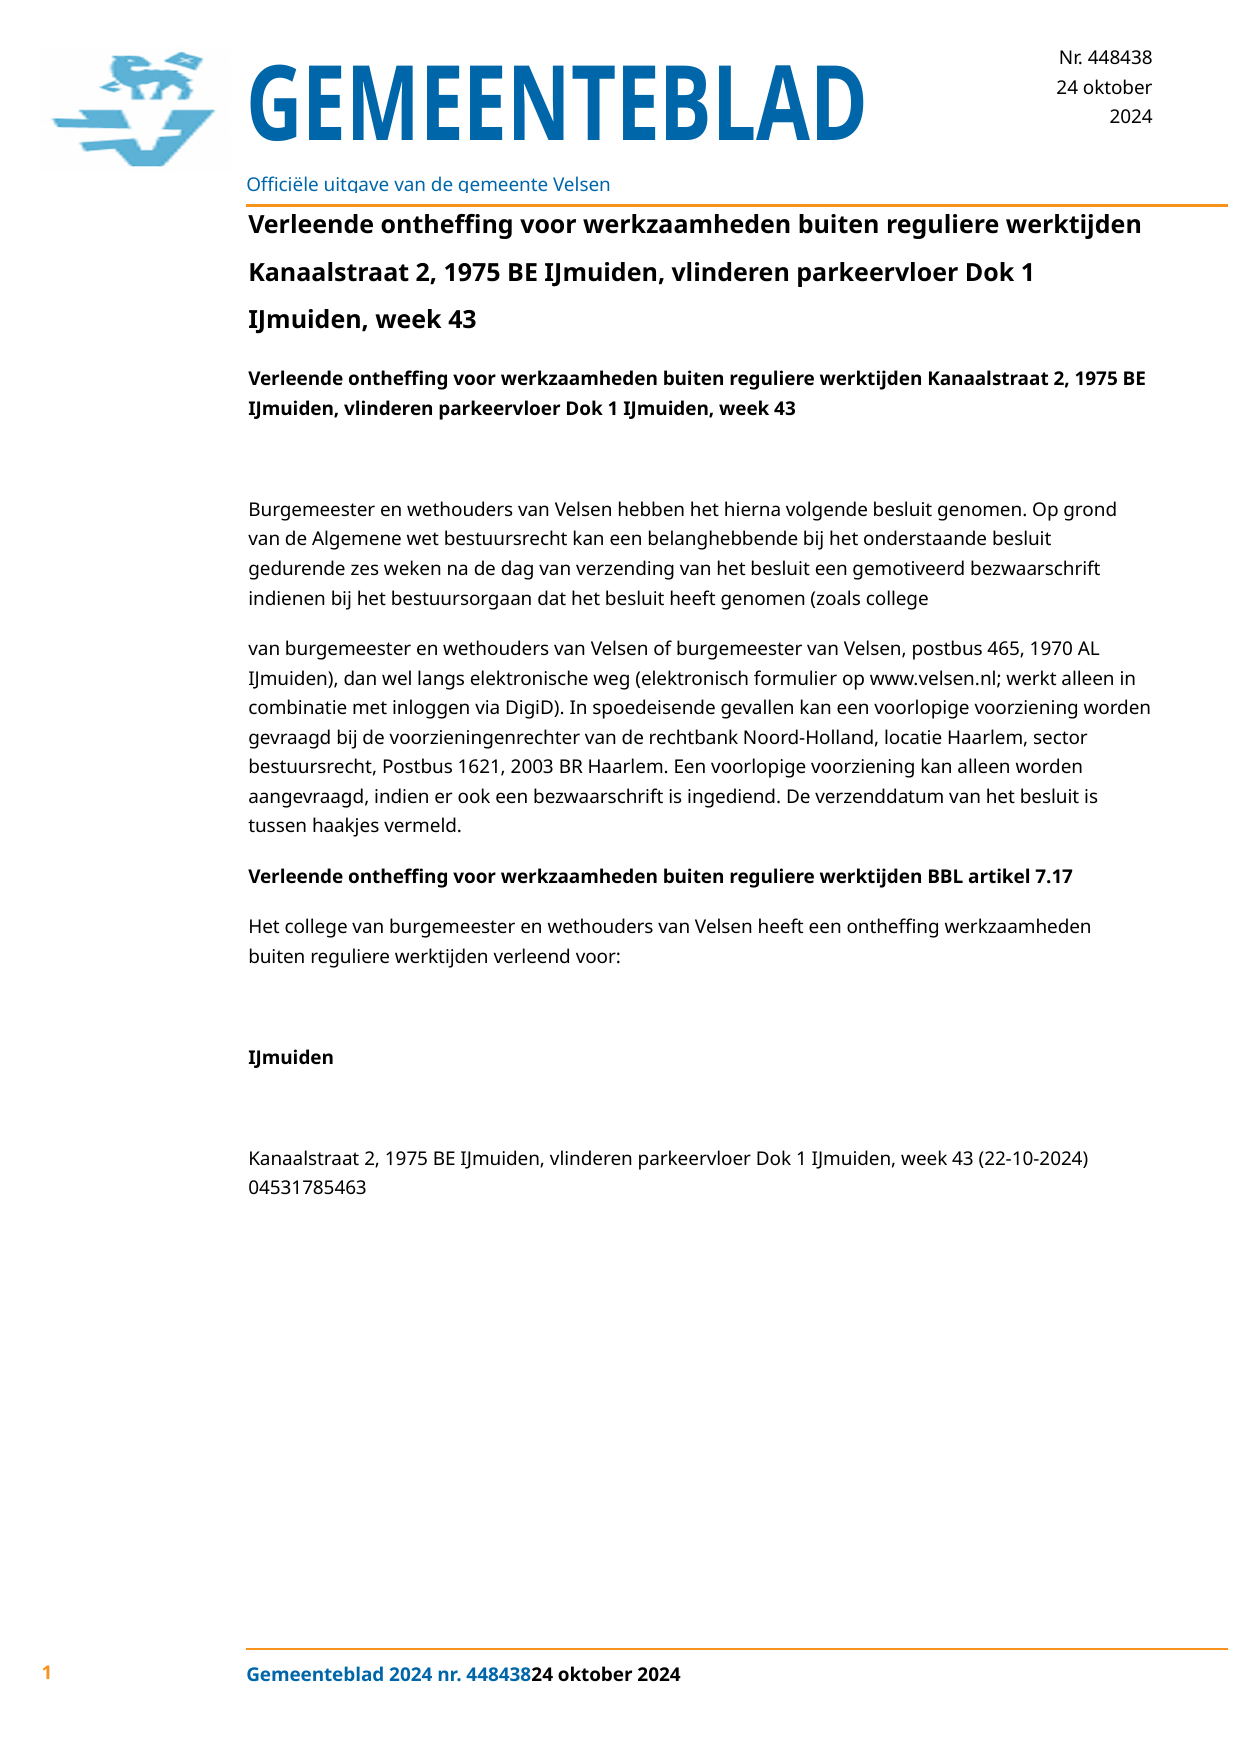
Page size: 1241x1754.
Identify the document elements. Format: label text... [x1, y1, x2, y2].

text IJmuiden [248, 1044, 1152, 1069]
text Verleende ontheffing voor werkzaamheden buiten reguliere werktijden Kanaalstraat 2, 1975 BE IJmuiden, vlinderen parkeervloer Dok 1 IJmuiden, week 43 [248, 207, 1152, 336]
text van burgemeester en wethouders van Velsen of burgemeester van Velsen, postbus 465, 1970 AL IJmuiden), dan wel langs elektronische weg (elektronisch formulier op www.velsen.nl; werkt alleen in combinatie met inloggen via DigiD). In spoedeisende gevallen kan een voorlopige voorziening worden gevraagd bij de voorzieningenrechter van de rechtbank Noord-Holland, locatie Haarlem, sector bestuursrecht, Postbus 1621, 2003 BR Haarlem. Een voorlopige voorziening kan alleen worden aangevraagd, indien er ook een bezwaarschrift is ingediend. De verzenddatum van het besluit is tussen haakjes vermeld. [248, 635, 1152, 838]
text Kanaalstraat 2, 1975 BE IJmuiden, vlinderen parkeervloer Dok 1 IJmuiden, week 43 (22-10-2024) 04531785463 [248, 1145, 1152, 1200]
text Verleende ontheffing voor werkzaamheden buiten reguliere werktijden Kanaalstraat 2, 1975 BE IJmuiden, vlinderen parkeervloer Dok 1 IJmuiden, week 43 [248, 366, 1152, 421]
text Burgemeester en wethouders van Velsen hebben het hierna volgende besluit genomen. Op grond van de Algemene wet bestuursrecht kan een belanghebbende bij het onderstaande besluit gedurende zes weken na de dag van verzending van het besluit een gemotiveerd bezwaarschrift indienen bij het bestuursorgaan dat het besluit heeft genomen (zoals college [248, 496, 1152, 610]
text Verleende ontheffing voor werkzaamheden buiten reguliere werktijden BBL artikel 7.17 [248, 863, 1152, 889]
text Het college van burgemeester en wethouders van Velsen heeft een ontheffing werkzaamheden buiten reguliere werktijden verleend voor: [248, 913, 1152, 969]
picture [41, 47, 231, 172]
